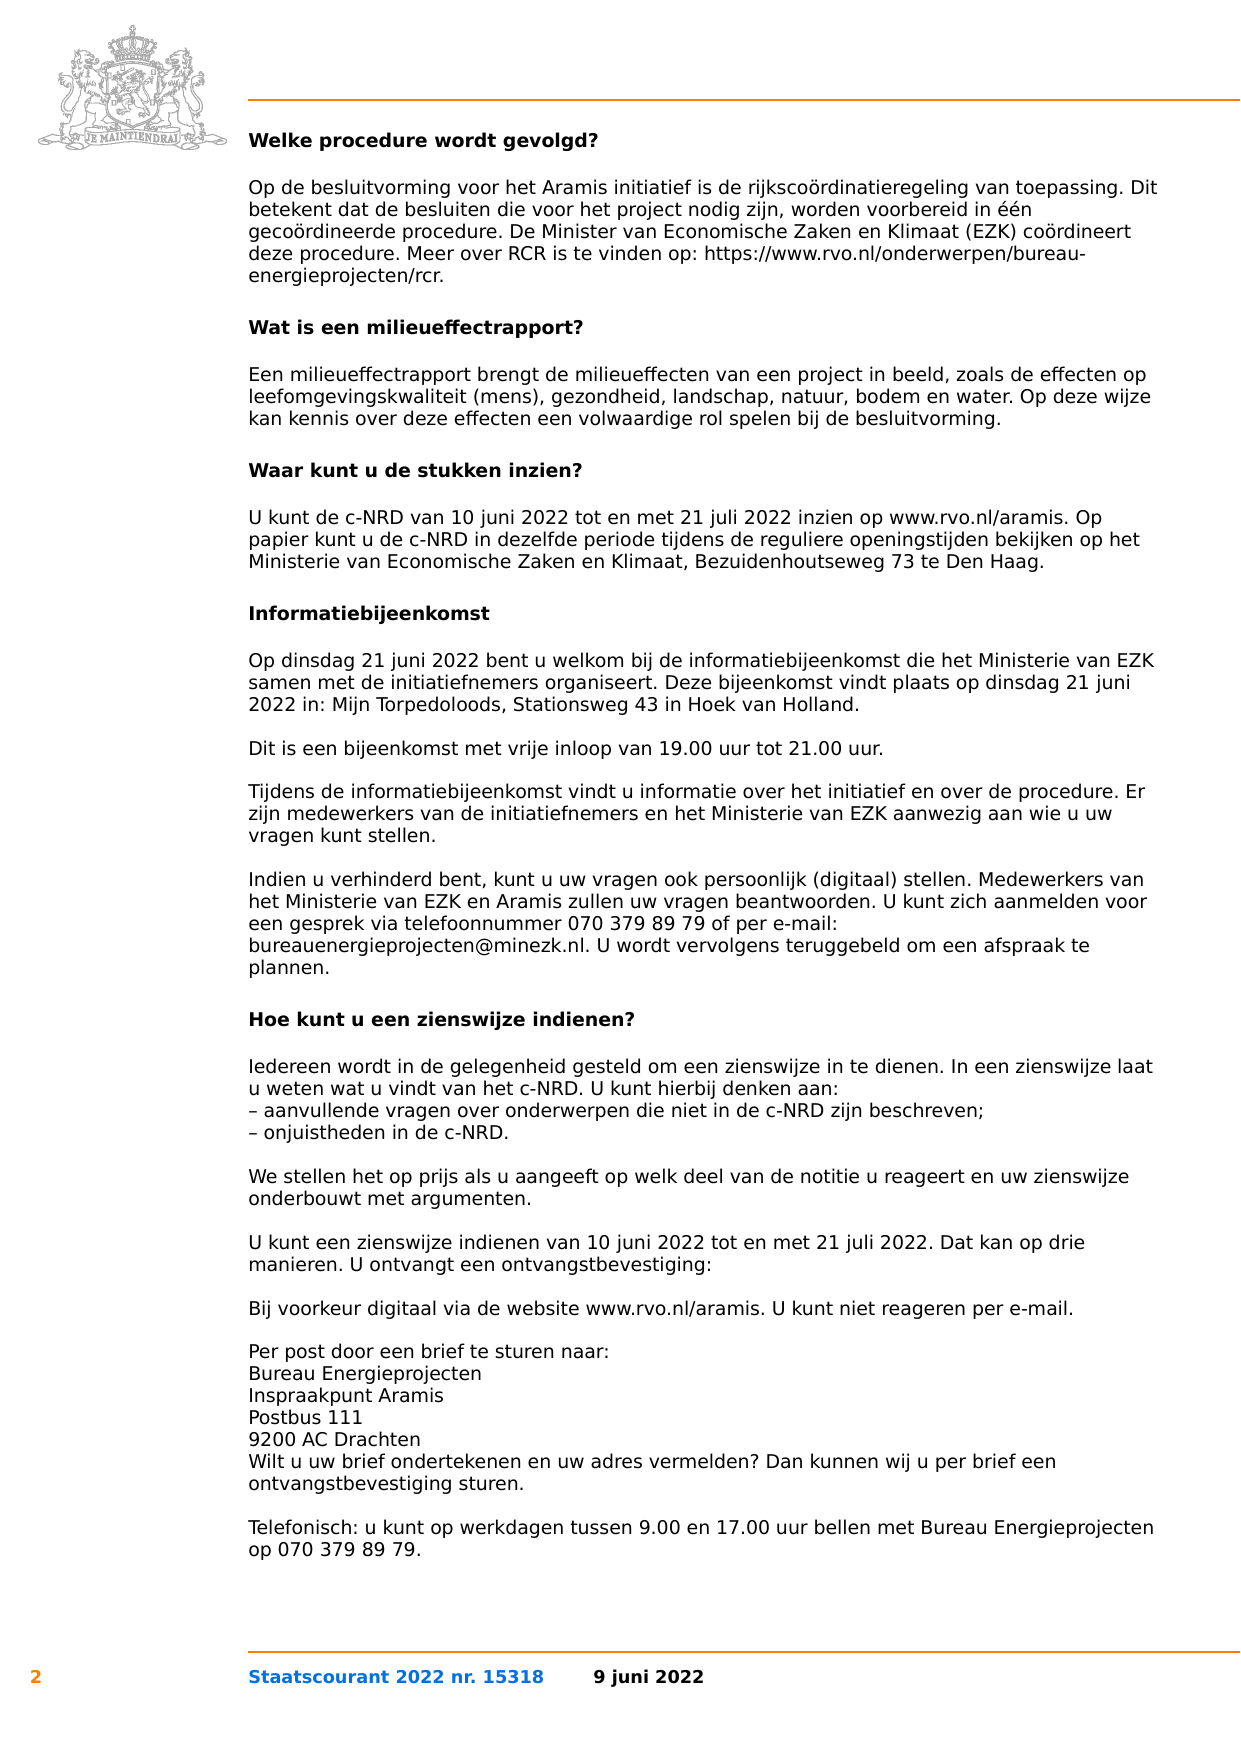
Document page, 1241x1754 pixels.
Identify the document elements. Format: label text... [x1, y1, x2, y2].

text Telefonisch: u kunt op werkdagen tussen 9.00 en 17.00 uur bellen met Bureau Energieprojecten op 070 379 89 79. [248, 1517, 1163, 1561]
text We stellen het op prijs als u aangeeft op welk deel van de notitie u reageert en uw zienswijze onderbouwt met argumenten. [248, 1166, 1163, 1210]
subtitle Waar kunt u de stukken inzien? [248, 460, 1163, 482]
text Indien u verhinderd bent, kunt u uw vragen ook persoonlijk (digitaal) stellen. Medewerkers van het Ministerie van EZK en Aramis zullen uw vragen beantwoorden. U kunt zich aanmelden voor een gesprek via telefoonnummer 070 379 89 79 of per e-mail: bureauenergieprojecten@minezk.nl. U wordt vervolgens teruggebeld om een afspraak te plannen. [248, 869, 1163, 979]
picture [38, 25, 227, 150]
text Iedereen wordt in de gelegenheid gesteld om een zienswijze in te dienen. In een zienswijze laat u weten wat u vindt van het c-NRD. U kunt hierbij denken aan: [248, 1056, 1163, 1100]
text Postbus 111 [248, 1407, 1163, 1429]
text Dit is een bijeenkomst met vrije inloop van 19.00 uur tot 21.00 uur. [248, 737, 1163, 759]
text – onjuistheden in de c-NRD. [248, 1122, 1163, 1144]
text – aanvullende vragen over onderwerpen die niet in de c-NRD zijn beschreven; [248, 1100, 1163, 1122]
subtitle Hoe kunt u een zienswijze indienen? [248, 1009, 1163, 1031]
text Per post door een brief te sturen naar: [248, 1341, 1163, 1363]
text Op de besluitvorming voor het Aramis initiatief is de rijkscoördinatieregeling van toepassing. Dit betekent dat de besluiten die voor het project nodig zijn, worden voorbereid in één gecoördineerde procedure. De Minister van Economische Zaken en Klimaat (EZK) coördineert deze procedure. Meer over RCR is te vinden op: https://www.rvo.nl/onderwerpen/bureau-energieprojecten/rcr. [248, 177, 1163, 287]
text U kunt de c-NRD van 10 juni 2022 tot en met 21 juli 2022 inzien op www.rvo.nl/aramis. Op papier kunt u de c-NRD in dezelfde periode tijdens de reguliere openingstijden bekijken op het Ministerie van Economische Zaken en Klimaat, Bezuidenhoutseweg 73 te Den Haag. [248, 507, 1163, 573]
subtitle Wat is een milieueffectrapport? [248, 317, 1163, 339]
text 9200 AC Drachten [248, 1429, 1163, 1451]
text Bureau Energieprojecten [248, 1363, 1163, 1385]
subtitle Informatiebijeenkomst [248, 603, 1163, 624]
text U kunt een zienswijze indienen van 10 juni 2022 tot en met 21 juli 2022. Dat kan op drie manieren. U ontvangt een ontvangstbevestiging: [248, 1232, 1163, 1276]
text Tijdens de informatiebijeenkomst vindt u informatie over het initiatief en over de procedure. Er zijn medewerkers van de initiatiefnemers en het Ministerie van EZK aanwezig aan wie u uw vragen kunt stellen. [248, 781, 1163, 847]
text Wilt u uw brief ondertekenen en uw adres vermelden? Dan kunnen wij u per brief een ontvangstbevestiging sturen. [248, 1451, 1163, 1495]
text Op dinsdag 21 juni 2022 bent u welkom bij de informatiebijeenkomst die het Ministerie van EZK samen met de initiatiefnemers organiseert. Deze bijeenkomst vindt plaats op dinsdag 21 juni 2022 in: Mijn Torpedoloods, Stationsweg 43 in Hoek van Holland. [248, 649, 1163, 716]
text Een milieueffectrapport brengt de milieueffecten van een project in beeld, zoals de effecten op leefomgevingskwaliteit (mens), gezondheid, landschap, natuur, bodem en water. Op deze wijze kan kennis over deze effecten een volwaardige rol spelen bij de besluitvorming. [248, 364, 1163, 430]
text Bij voorkeur digitaal via de website www.rvo.nl/aramis. U kunt niet reageren per e-mail. [248, 1297, 1163, 1319]
subtitle Welke procedure wordt gevolgd? [248, 130, 1163, 152]
text Inspraakpunt Aramis [248, 1385, 1163, 1407]
